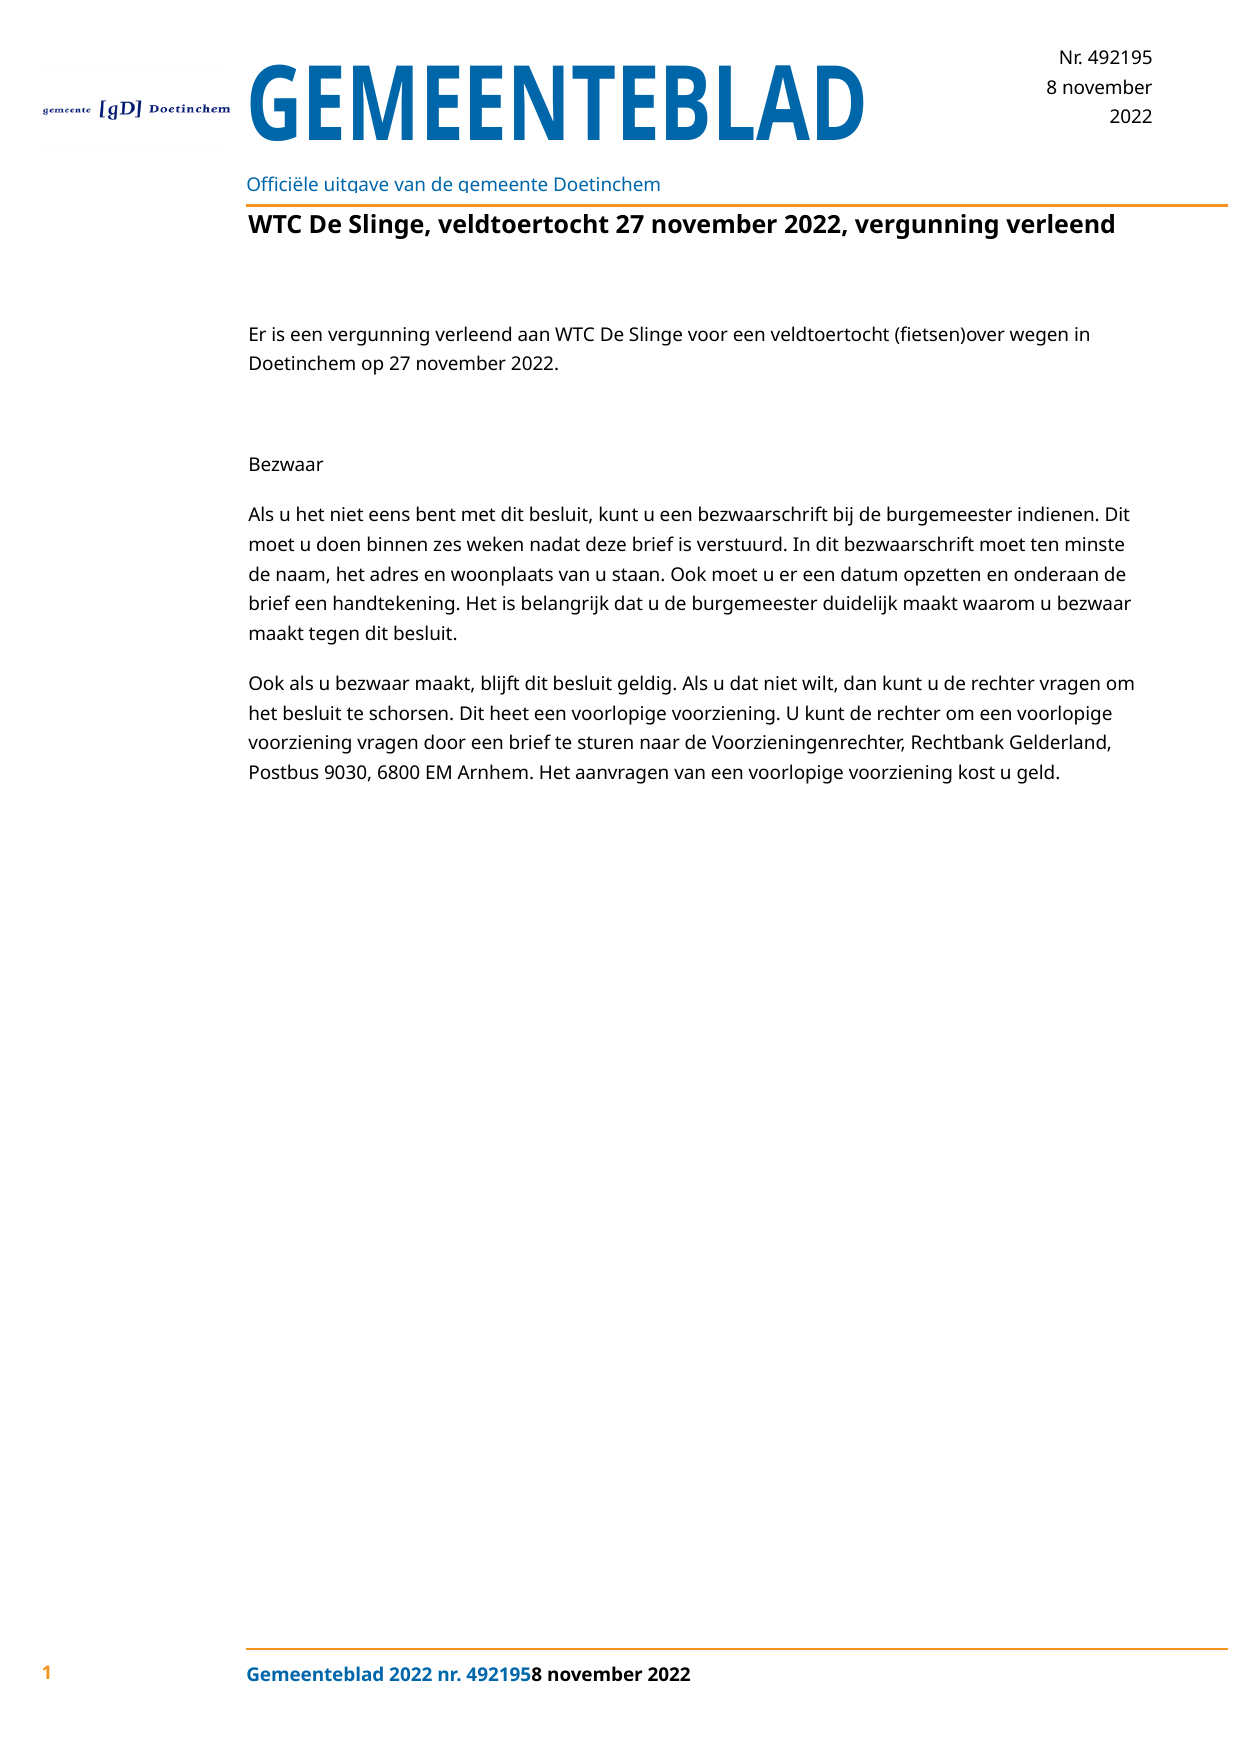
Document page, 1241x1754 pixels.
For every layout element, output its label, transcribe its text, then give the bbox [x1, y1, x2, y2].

text Er is een vergunning verleend aan WTC De Slinge voor een veldtoertocht (fietsen)over wegen in Doetinchem op 27 november 2022. [248, 321, 1152, 376]
picture [41, 47, 231, 172]
text Als u het niet eens bent met dit besluit, kunt u een bezwaarschrift bij de burgemeester indienen. Dit moet u doen binnen zes weken nadat deze brief is verstuurd. In dit bezwaarschrift moet ten minste de naam, het adres en woonplaats van u staan. Ook moet u er een datum opzetten en onderaan de brief een handtekening. Het is belangrijk dat u de burgemeester duidelijk maakt waarom u bezwaar maakt tegen dit besluit. [248, 502, 1152, 646]
text Ook als u bezwaar maakt, blijft dit besluit geldig. Als u dat niet wilt, dan kunt u de rechter vragen om het besluit te schorsen. Dit heet een voorlopige voorziening. U kunt de rechter om een voorlopige voorziening vragen door een brief te sturen naar de Voorzieningenrechter, Rechtbank Gelderland, Postbus 9030, 6800 EM Arnhem. Het aanvragen van een voorlopige voorziening kost u geld. [248, 670, 1152, 785]
text WTC De Slinge, veldtoertocht 27 november 2022, vergunning verleend [248, 207, 1152, 241]
text Bezwaar [248, 451, 1152, 477]
